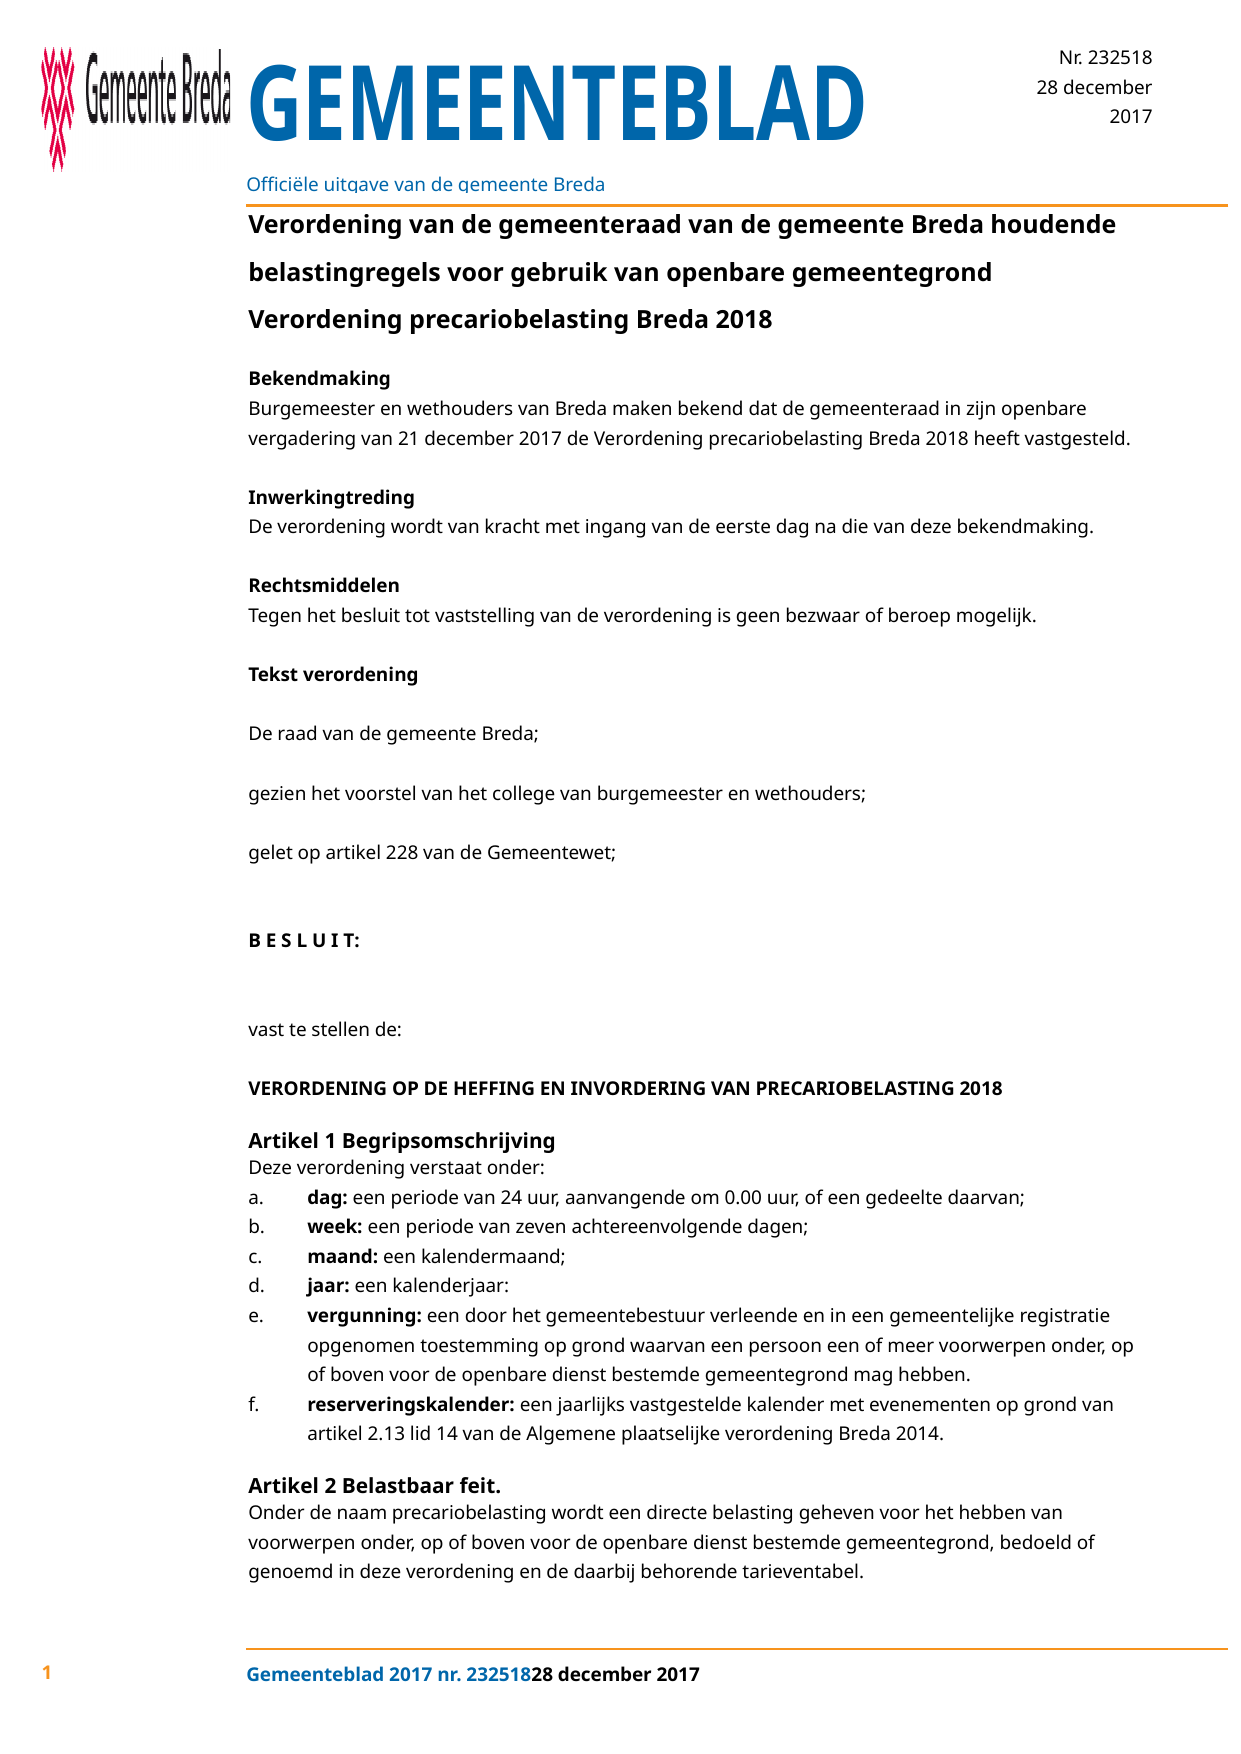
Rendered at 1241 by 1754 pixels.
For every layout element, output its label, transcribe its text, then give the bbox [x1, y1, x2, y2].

text Rechtsmiddelen [248, 573, 1152, 598]
text Tegen het besluit tot vaststelling van de verordening is geen bezwaar of beroep mogelijk. [248, 602, 1152, 628]
list dag: een periode van 24 uur, aanvangende om 0.00 uur, of een gedeelte daarvan; [248, 1184, 1152, 1210]
text vast te stellen de: [248, 1016, 1152, 1042]
list jaar: een kalenderjaar: [248, 1273, 1152, 1298]
text Deze verordening verstaat onder: [248, 1154, 1152, 1180]
text VERORDENING OP DE HEFFING EN INVORDERING VAN PRECARIOBELASTING 2018 [248, 1076, 1152, 1101]
text Burgemeester en wethouders van Breda maken bekend dat de gemeenteraad in zijn openbare vergadering van 21 december 2017 de Verordening precariobelasting Breda 2018 heeft vastgesteld. [248, 395, 1152, 450]
text De raad van de gemeente Breda; [248, 721, 1152, 746]
text De verordening wordt van kracht met ingang van de eerste dag na die van deze bekendmaking. [248, 513, 1152, 539]
text gezien het voorstel van het college van burgemeester en wethouders; [248, 780, 1152, 805]
text B E S L U I T: [248, 928, 1152, 953]
text Inwerkingtreding [248, 484, 1152, 509]
list reserveringskalender: een jaarlijks vastgestelde kalender met evenementen op grond van artikel 2.13 lid 14 van de Algemene plaatselijke verordening Breda 2014. [248, 1391, 1152, 1446]
text Onder de naam precariobelasting wordt een directe belasting geheven voor het hebben van voorwerpen onder, op of boven voor de openbare dienst bestemde gemeentegrond, bedoeld of genoemd in deze verordening en de daarbij behorende tarieventabel. [248, 1499, 1152, 1584]
list vergunning: een door het gemeentebestuur verleende en in een gemeentelijke registratie opgenomen toestemming op grond waarvan een persoon een of meer voorwerpen onder, op of boven voor de openbare dienst bestemde gemeentegrond mag hebben. [248, 1302, 1152, 1387]
text Artikel 2 Belastbaar feit. [248, 1471, 1152, 1499]
text Bekendmaking [248, 366, 1152, 391]
list week: een periode van zeven achtereenvolgende dagen; [248, 1213, 1152, 1239]
picture [41, 47, 231, 172]
text Verordening van de gemeenteraad van de gemeente Breda houdende belastingregels voor gebruik van openbare gemeentegrond Verordening precariobelasting Breda 2018 [248, 207, 1152, 336]
text gelet op artikel 228 van de Gemeentewet; [248, 839, 1152, 864]
list maand: een kalendermaand; [248, 1243, 1152, 1269]
text Tekst verordening [248, 661, 1152, 687]
text Artikel 1 Begripsomschrijving [248, 1126, 1152, 1154]
